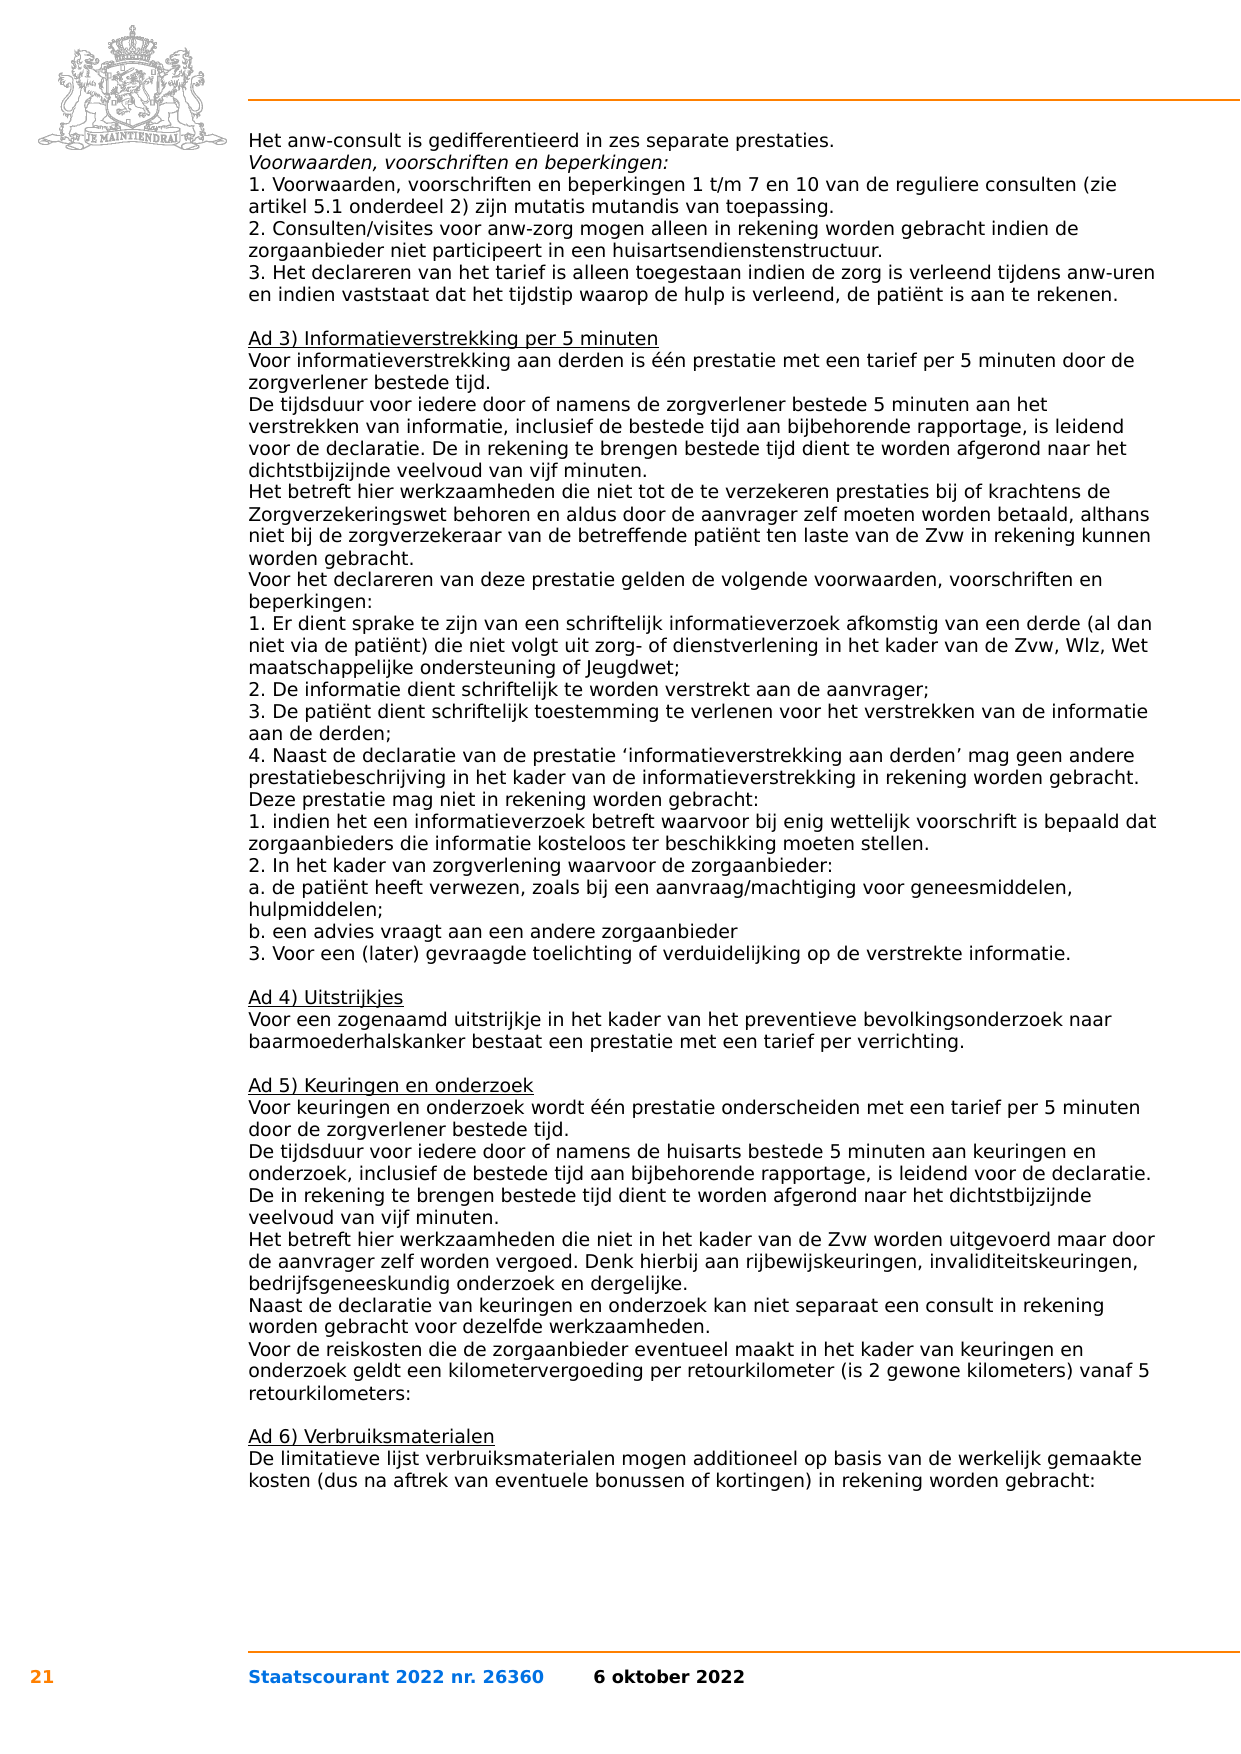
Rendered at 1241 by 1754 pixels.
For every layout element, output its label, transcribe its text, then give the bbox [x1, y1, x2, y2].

text Voor keuringen en onderzoek wordt één prestatie onderscheiden met een tarief per 5 minuten door de zorgverlener bestede tijd. [248, 1097, 1163, 1141]
text 1. Er dient sprake te zijn van een schriftelijk informatieverzoek afkomstig van een derde (al dan niet via de patiënt) die niet volgt uit zorg- of dienstverlening in het kader van de Zvw, Wlz, Wet maatschappelijke ondersteuning of Jeugdwet; [248, 613, 1163, 679]
text 2. Consulten/visites voor anw-zorg mogen alleen in rekening worden gebracht indien de zorgaanbieder niet participeert in een huisartsendienstenstructuur. [248, 218, 1163, 262]
text Voor de reiskosten die de zorgaanbieder eventueel maakt in het kader van keuringen en onderzoek geldt een kilometervergoeding per retourkilometer (is 2 gewone kilometers) vanaf 5 retourkilometers: [248, 1338, 1163, 1404]
text De tijdsduur voor iedere door of namens de zorgverlener bestede 5 minuten aan het verstrekken van informatie, inclusief de bestede tijd aan bijbehorende rapportage, is leidend voor de declaratie. De in rekening te brengen bestede tijd dient te worden afgerond naar het dichtstbijzijnde veelvoud van vijf minuten. [248, 393, 1163, 481]
text De tijdsduur voor iedere door of namens de huisarts bestede 5 minuten aan keuringen en onderzoek, inclusief de bestede tijd aan bijbehorende rapportage, is leidend voor de declaratie. De in rekening te brengen bestede tijd dient te worden afgerond naar het dichtstbijzijnde veelvoud van vijf minuten. [248, 1141, 1163, 1228]
text Het anw-consult is gedifferentieerd in zes separate prestaties. [248, 130, 1163, 152]
subtitle Ad 3) Informatieverstrekking per 5 minuten [248, 328, 1163, 349]
text De limitatieve lijst verbruiksmaterialen mogen additioneel op basis van de werkelijk gemaakte kosten (dus na aftrek van eventuele bonussen of kortingen) in rekening worden gebracht: [248, 1448, 1163, 1492]
text Voor informatieverstrekking aan derden is één prestatie met een tarief per 5 minuten door de zorgverlener bestede tijd. [248, 349, 1163, 393]
subtitle Ad 6) Verbruiksmaterialen [248, 1426, 1163, 1448]
text Voorwaarden, voorschriften en beperkingen: [248, 152, 1163, 174]
text Deze prestatie mag niet in rekening worden gebracht: [248, 789, 1163, 811]
text Het betreft hier werkzaamheden die niet in het kader van de Zvw worden uitgevoerd maar door de aanvrager zelf worden vergoed. Denk hierbij aan rijbewijskeuringen, invaliditeitskeuringen, bedrijfsgeneeskundig onderzoek en dergelijke. [248, 1228, 1163, 1294]
text 3. Voor een (later) gevraagde toelichting of verduidelijking op de verstrekte informatie. [248, 943, 1163, 965]
text 3. Het declareren van het tarief is alleen toegestaan indien de zorg is verleend tijdens anw-uren en indien vaststaat dat het tijdstip waarop de hulp is verleend, de patiënt is aan te rekenen. [248, 262, 1163, 306]
text 2. In het kader van zorgverlening waarvoor de zorgaanbieder: [248, 855, 1163, 877]
text Naast de declaratie van keuringen en onderzoek kan niet separaat een consult in rekening worden gebracht voor dezelfde werkzaamheden. [248, 1294, 1163, 1338]
text 2. De informatie dient schriftelijk te worden verstrekt aan de aanvrager; [248, 679, 1163, 701]
subtitle Ad 5) Keuringen en onderzoek [248, 1075, 1163, 1097]
text b. een advies vraagt aan een andere zorgaanbieder [248, 921, 1163, 943]
text 4. Naast de declaratie van de prestatie ‘informatieverstrekking aan derden’ mag geen andere prestatiebeschrijving in het kader van de informatieverstrekking in rekening worden gebracht. [248, 745, 1163, 789]
text a. de patiënt heeft verwezen, zoals bij een aanvraag/machtiging voor geneesmiddelen, hulpmiddelen; [248, 877, 1163, 921]
subtitle Ad 4) Uitstrijkjes [248, 987, 1163, 1009]
text Het betreft hier werkzaamheden die niet tot de te verzekeren prestaties bij of krachtens de Zorgverzekeringswet behoren en aldus door de aanvrager zelf moeten worden betaald, althans niet bij de zorgverzekeraar van de betreffende patiënt ten laste van de Zvw in rekening kunnen worden gebracht. [248, 481, 1163, 569]
picture [38, 25, 227, 150]
text 1. indien het een informatieverzoek betreft waarvoor bij enig wettelijk voorschrift is bepaald dat zorgaanbieders die informatie kosteloos ter beschikking moeten stellen. [248, 811, 1163, 855]
text 1. Voorwaarden, voorschriften en beperkingen 1 t/m 7 en 10 van de reguliere consulten (zie artikel 5.1 onderdeel 2) zijn mutatis mutandis van toepassing. [248, 174, 1163, 218]
text Voor een zogenaamd uitstrijkje in het kader van het preventieve bevolkingsonderzoek naar baarmoederhalskanker bestaat een prestatie met een tarief per verrichting. [248, 1009, 1163, 1053]
text Voor het declareren van deze prestatie gelden de volgende voorwaarden, voorschriften en beperkingen: [248, 569, 1163, 613]
text 3. De patiënt dient schriftelijk toestemming te verlenen voor het verstrekken van de informatie aan de derden; [248, 701, 1163, 745]
